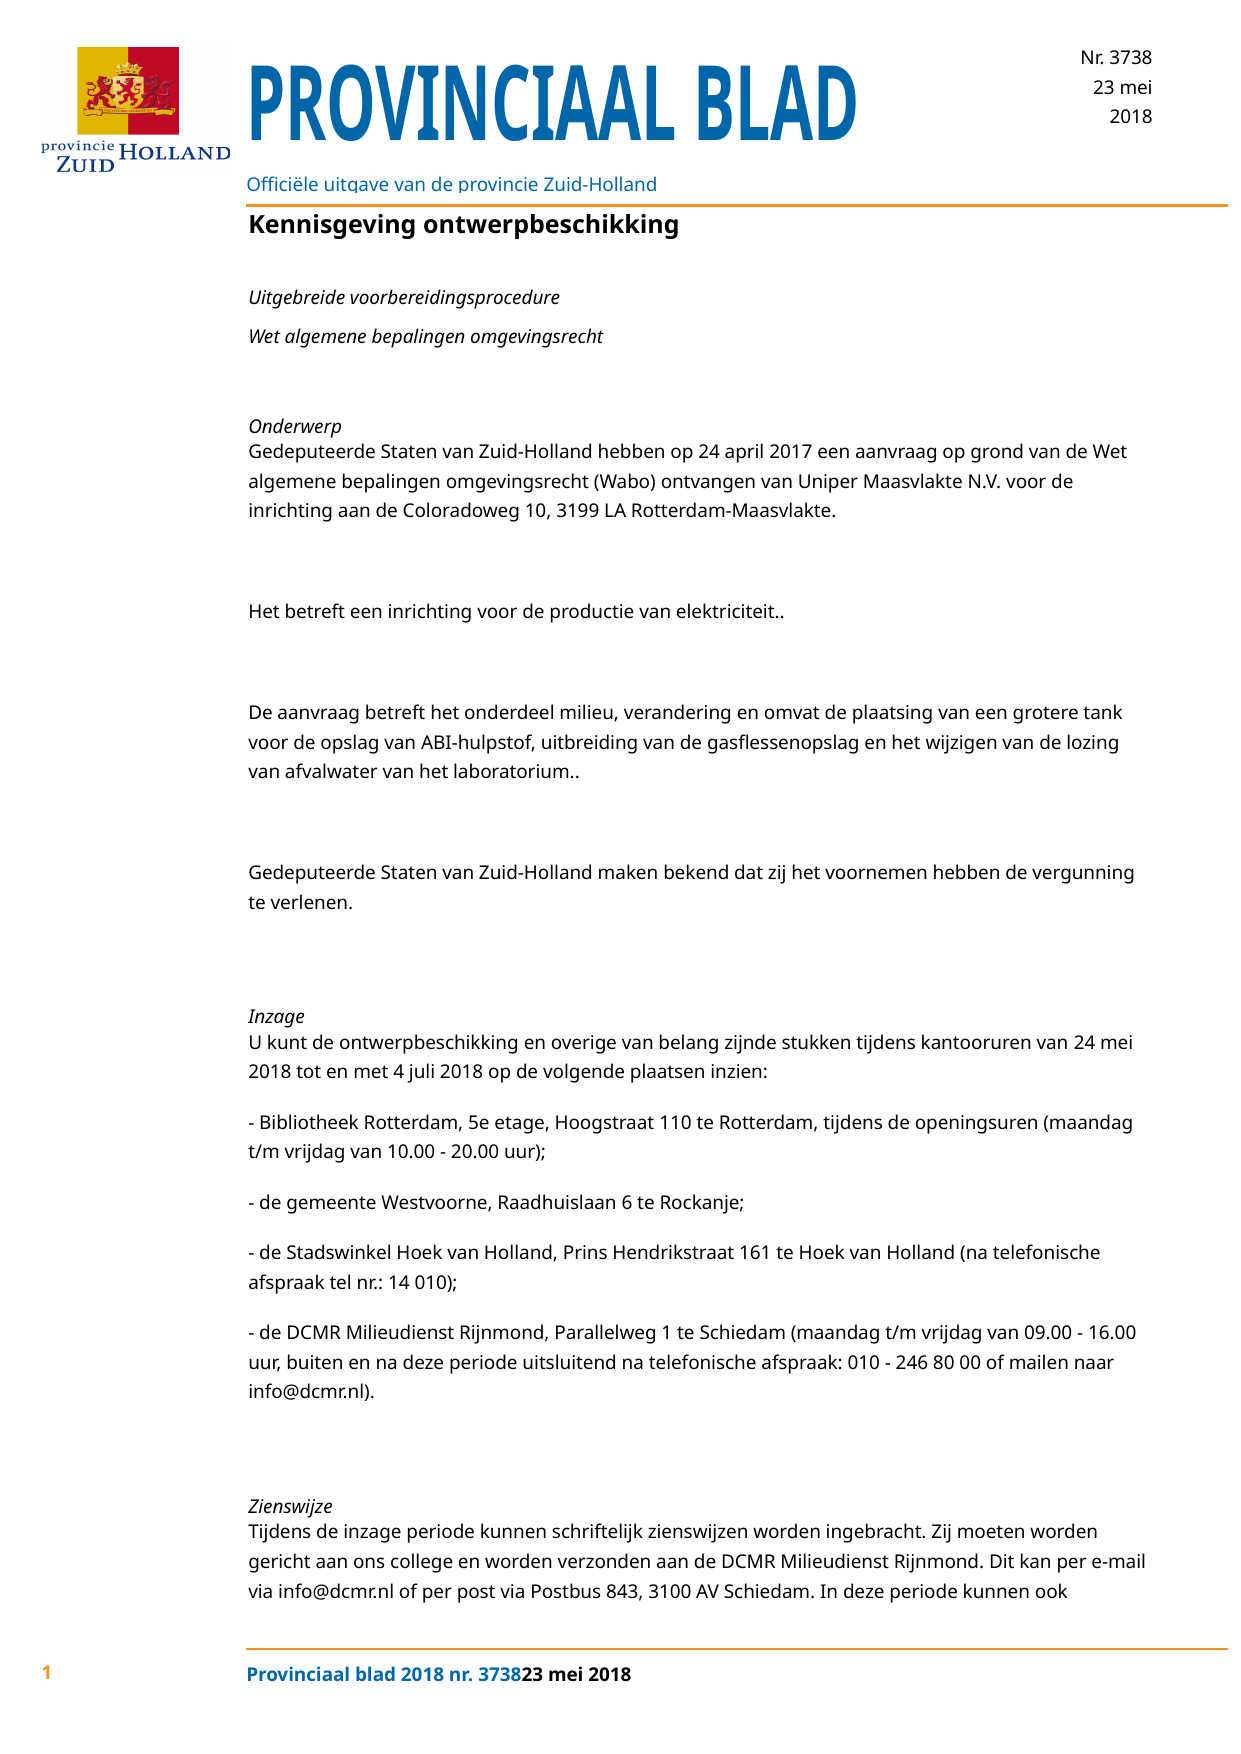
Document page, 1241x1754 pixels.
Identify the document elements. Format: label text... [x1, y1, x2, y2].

text Het betreft een inrichting voor de productie van elektriciteit.. [248, 598, 1152, 624]
text Kennisgeving ontwerpbeschikking [248, 207, 1152, 241]
text Tijdens de inzage periode kunnen schriftelijk zienswijzen worden ingebracht. Zij moeten worden gericht aan ons college en worden verzonden aan de DCMR Milieudienst Rijnmond. Dit kan per e-mail via info@dcmr.nl of per post via Postbus 843, 3100 AV Schiedam. In deze periode kunnen ook [248, 1519, 1152, 1604]
text De aanvraag betreft het onderdeel milieu, verandering en omvat de plaatsing van een grotere tank voor de opslag van ABI-hulpstof, uitbreiding van de gasflessenopslag en het wijzigen van de lozing van afvalwater van het laboratorium.. [248, 699, 1152, 784]
text U kunt de ontwerpbeschikking en overige van belang zijnde stukken tijdens kantooruren van 24 mei 2018 tot en met 4 juli 2018 op de volgende plaatsen inzien: [248, 1029, 1152, 1084]
text Gedeputeerde Staten van Zuid-Holland maken bekend dat zij het voornemen hebben de vergunning te verlenen. [248, 859, 1152, 915]
text Onderwerp [248, 413, 1152, 438]
picture [41, 47, 231, 172]
text - de gemeente Westvoorne, Raadhuislaan 6 te Rockanje; [248, 1189, 1152, 1215]
text Wet algemene bepalingen omgevingsrecht [248, 323, 1152, 349]
text Uitgebreide voorbereidingsprocedure [248, 284, 1152, 309]
text Zienswijze [248, 1493, 1152, 1519]
text - de DCMR Milieudienst Rijnmond, Parallelweg 1 te Schiedam (maandag t/m vrijdag van 09.00 - 16.00 uur, buiten en na deze periode uitsluitend na telefonische afspraak: 010 - 246 80 00 of mailen naar info@dcmr.nl). [248, 1319, 1152, 1404]
text - Bibliotheek Rotterdam, 5e etage, Hoogstraat 110 te Rotterdam, tijdens de openingsuren (maandag t/m vrijdag van 10.00 - 20.00 uur); [248, 1109, 1152, 1164]
text Gedeputeerde Staten van Zuid-Holland hebben op 24 april 2017 een aanvraag op grond van de Wet algemene bepalingen omgevingsrecht (Wabo) ontvangen van Uniper Maasvlakte N.V. voor de inrichting aan de Coloradoweg 10, 3199 LA Rotterdam-Maasvlakte. [248, 438, 1152, 523]
text - de Stadswinkel Hoek van Holland, Prins Hendrikstraat 161 te Hoek van Holland (na telefonische afspraak tel nr.: 14 010); [248, 1239, 1152, 1295]
text Inzage [248, 1003, 1152, 1029]
